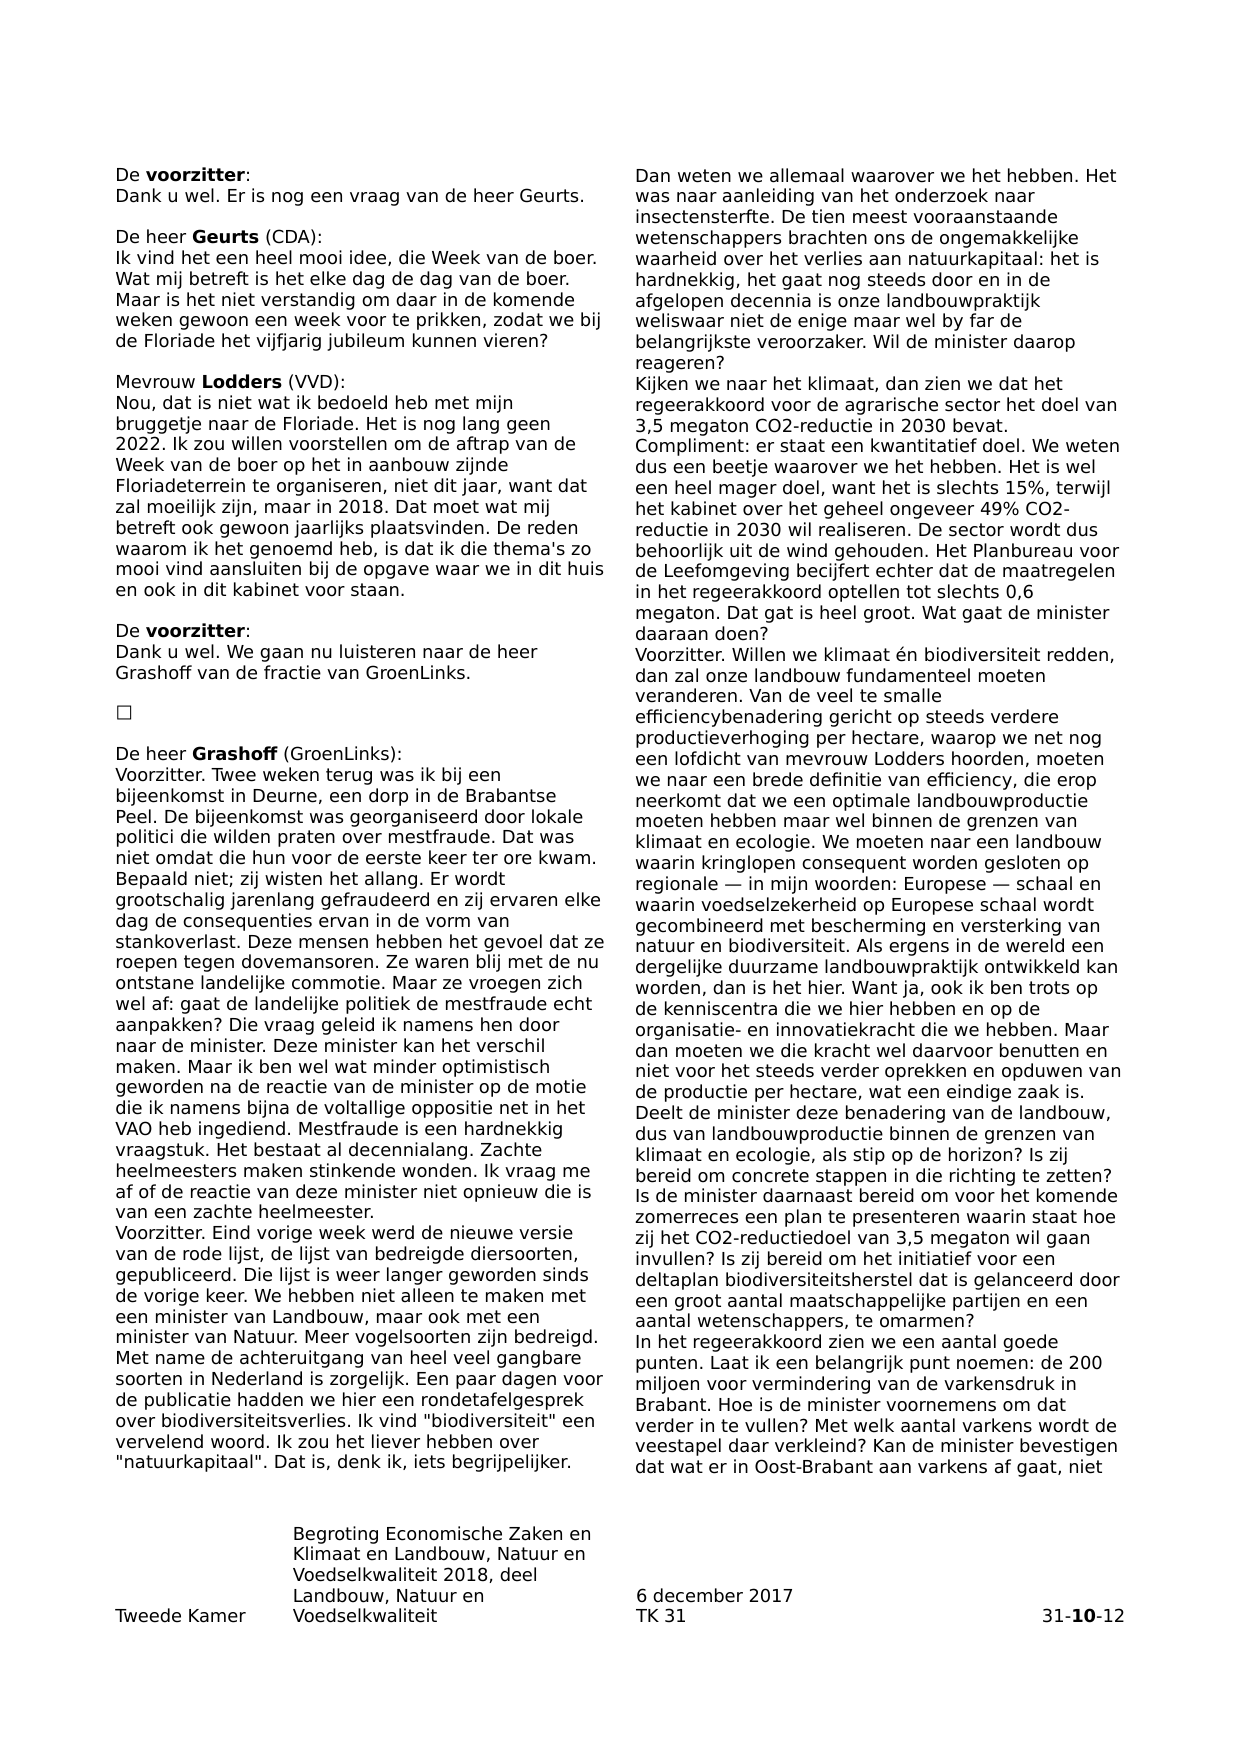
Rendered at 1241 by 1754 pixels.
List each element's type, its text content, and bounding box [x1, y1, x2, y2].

text De heer Grashoff (GroenLinks): [115, 744, 605, 765]
text Dank u wel. Er is nog een vraag van de heer Geurts. [115, 186, 605, 207]
text Voorzitter. Willen we klimaat én biodiversiteit redden, dan zal onze landbouw fundamenteel moeten veranderen. Van de veel te smalle efficiencybenadering gericht op steeds verdere productieverhoging per hectare, waarop we net nog een lofdicht van mevrouw Lodders hoorden, moeten we naar een brede definitie van efficiency, die erop neerkomt dat we een optimale landbouwproductie moeten hebben maar wel binnen de grenzen van klimaat en ecologie. We moeten naar een landbouw waarin kringlopen consequent worden gesloten op regionale — in mijn woorden: Europese — schaal en waarin voedselzekerheid op Europese schaal wordt gecombineerd met bescherming en versterking van natuur en biodiversiteit. Als ergens in de wereld een dergelijke duurzame landbouwpraktijk ontwikkeld kan worden, dan is het hier. Want ja, ook ik ben trots op de kenniscentra die we hier hebben en op de organisatie- en innovatiekracht die we hebben. Maar dan moeten we die kracht wel daarvoor benutten en niet voor het steeds verder oprekken en opduwen van de productie per hectare, wat een eindige zaak is. Deelt de minister deze benadering van de landbouw, dus van landbouwproductie binnen de grenzen van klimaat en ecologie, als stip op de horizon? Is zij bereid om concrete stappen in die richting te zetten? Is de minister daarnaast bereid om voor het komende zomerreces een plan te presenteren waarin staat hoe zij het CO2-reductiedoel van 3,5 megaton wil gaan invullen? Is zij bereid om het initiatief voor een deltaplan biodiversiteitsherstel dat is gelanceerd door een groot aantal maatschappelijke partijen en een aantal wetenschappers, te omarmen? [635, 644, 1125, 1332]
text Voorzitter. Eind vorige week werd de nieuwe versie van de rode lijst, de lijst van bedreigde diersoorten, gepubliceerd. Die lijst is weer langer geworden sinds de vorige keer. We hebben niet alleen te maken met een minister van Landbouw, maar ook met een minister van Natuur. Meer vogelsoorten zijn bedreigd. Met name de achteruitgang van heel veel gangbare soorten in Nederland is zorgelijk. Een paar dagen voor de publicatie hadden we hier een rondetafelgesprek over biodiversiteitsverlies. Ik vind "biodiversiteit" een vervelend woord. Ik zou het liever hebben over "natuurkapitaal". Dat is, denk ik, iets begrijpelijker. [115, 1223, 605, 1473]
text De voorzitter: [115, 165, 605, 186]
text Mevrouw Lodders (VVD): [115, 372, 605, 392]
text ⬜ [115, 703, 605, 724]
text In het regeerakkoord zien we een aantal goede punten. Laat ik een belangrijk punt noemen: de 200 miljoen voor vermindering van de varkensdruk in Brabant. Hoe is de minister voornemens om dat verder in te vullen? Met welk aantal varkens wordt de veestapel daar verkleind? Kan de minister bevestigen dat wat er in Oost-Brabant aan varkens af gaat, niet [635, 1332, 1125, 1478]
text Nou, dat is niet wat ik bedoeld heb met mijn bruggetje naar de Floriade. Het is nog lang geen 2022. Ik zou willen voorstellen om de aftrap van de Week van de boer op het in aanbouw zijnde Floriadeterrein te organiseren, niet dit jaar, want dat zal moeilijk zijn, maar in 2018. Dat moet wat mij betreft ook gewoon jaarlijks plaatsvinden. De reden waarom ik het genoemd heb, is dat ik die thema's zo mooi vind aansluiten bij de opgave waar we in dit huis en ook in dit kabinet voor staan. [115, 392, 605, 601]
text De heer Geurts (CDA): [115, 227, 605, 248]
text Dan weten we allemaal waarover we het hebben. Het was naar aanleiding van het onderzoek naar insectensterfte. De tien meest vooraanstaande wetenschappers brachten ons de ongemakkelijke waarheid over het verlies aan natuurkapitaal: het is hardnekkig, het gaat nog steeds door en in de afgelopen decennia is onze landbouwpraktijk weliswaar niet de enige maar wel by far de belangrijkste veroorzaker. Wil de minister daarop reageren? [635, 165, 1125, 374]
text Kijken we naar het klimaat, dan zien we dat het regeerakkoord voor de agrarische sector het doel van 3,5 megaton CO2-reductie in 2030 bevat. Compliment: er staat een kwantitatief doel. We weten dus een beetje waarover we het hebben. Het is wel een heel mager doel, want het is slechts 15%, terwijl het kabinet over het geheel ongeveer 49% CO2-reductie in 2030 wil realiseren. De sector wordt dus behoorlijk uit de wind gehouden. Het Planbureau voor de Leefomgeving becijfert echter dat de maatregelen in het regeerakkoord optellen tot slechts 0,6 megaton. Dat gat is heel groot. Wat gaat de minister daaraan doen? [635, 374, 1125, 644]
text Voorzitter. Twee weken terug was ik bij een bijeenkomst in Deurne, een dorp in de Brabantse Peel. De bijeenkomst was georganiseerd door lokale politici die wilden praten over mestfraude. Dat was niet omdat die hun voor de eerste keer ter ore kwam. Bepaald niet; zij wisten het allang. Er wordt grootschalig jarenlang gefraudeerd en zij ervaren elke dag de consequenties ervan in de vorm van stankoverlast. Deze mensen hebben het gevoel dat ze roepen tegen dovemansoren. Ze waren blij met de nu ontstane landelijke commotie. Maar ze vroegen zich wel af: gaat de landelijke politiek de mestfraude echt aanpakken? Die vraag geleid ik namens hen door naar de minister. Deze minister kan het verschil maken. Maar ik ben wel wat minder optimistisch geworden na de reactie van de minister op de motie die ik namens bijna de voltallige oppositie net in het VAO heb ingediend. Mestfraude is een hardnekkig vraagstuk. Het bestaat al decennialang. Zachte heelmeesters maken stinkende wonden. Ik vraag me af of de reactie van deze minister niet opnieuw die is van een zachte heelmeester. [115, 765, 605, 1223]
text De voorzitter: [115, 621, 605, 642]
text Dank u wel. We gaan nu luisteren naar de heer Grashoff van de fractie van GroenLinks. [115, 642, 605, 683]
text Ik vind het een heel mooi idee, die Week van de boer. Wat mij betreft is het elke dag de dag van de boer. Maar is het niet verstandig om daar in de komende weken gewoon een week voor te prikken, zodat we bij de Floriade het vijfjarig jubileum kunnen vieren? [115, 248, 605, 352]
